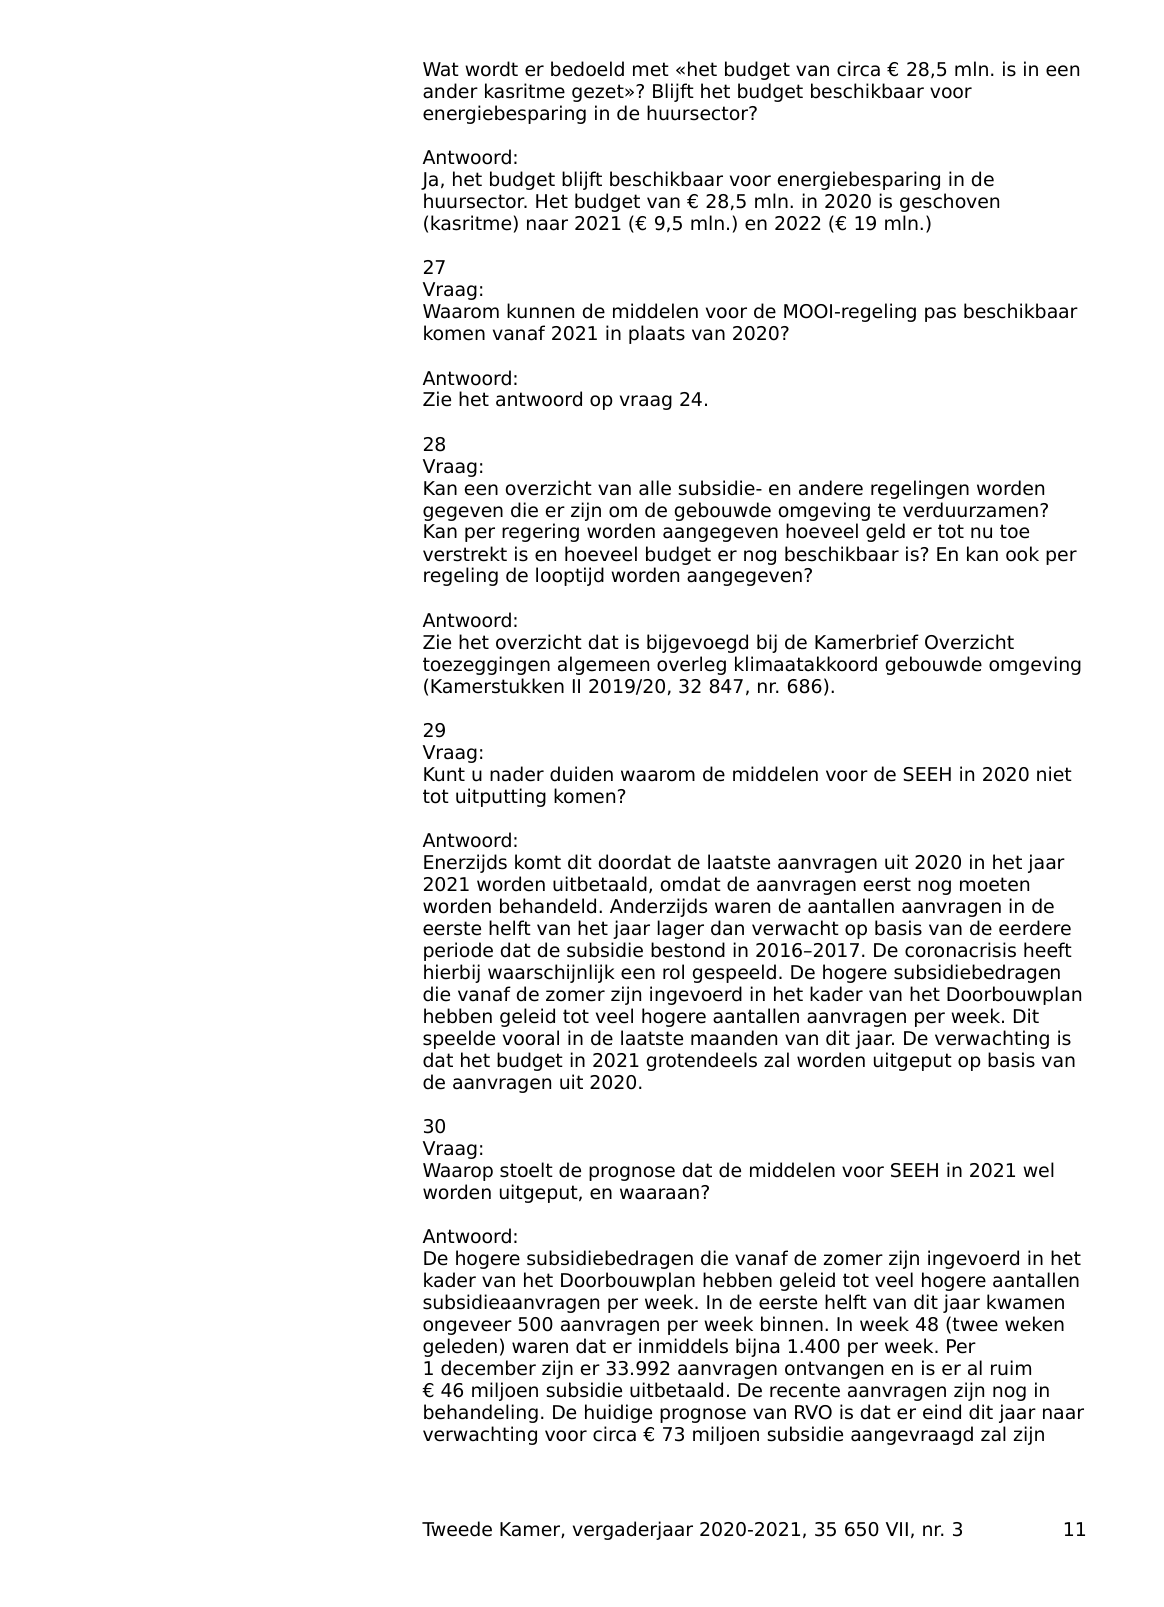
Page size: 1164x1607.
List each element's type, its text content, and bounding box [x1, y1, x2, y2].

text Antwoord: [422, 830, 1087, 852]
text 30 [422, 1116, 1087, 1138]
text De hogere subsidiebedragen die vanaf de zomer zijn ingevoerd in het kader van het Doorbouwplan hebben geleid tot veel hogere aantallen subsidieaanvragen per week. In de eerste helft van dit jaar kwamen ongeveer 500 aanvragen per week binnen. In week 48 (twee weken geleden) waren dat er inmiddels bijna 1.400 per week. Per 1 december zijn er 33.992 aanvragen ontvangen en is er al ruim € 46 miljoen subsidie uitbetaald. De recente aanvragen zijn nog in behandeling. De huidige prognose van RVO is dat er eind dit jaar naar verwachting voor circa € 73 miljoen subsidie aangevraagd zal zijn [422, 1248, 1087, 1446]
text Waarom kunnen de middelen voor de MOOI-regeling pas beschikbaar komen vanaf 2021 in plaats van 2020? [422, 301, 1087, 345]
text Wat wordt er bedoeld met «het budget van circa € 28,5 mln. is in een ander kasritme gezet»? Blijft het budget beschikbaar voor energiebesparing in de huursector? [422, 59, 1087, 125]
text Zie het overzicht dat is bijgevoegd bij de Kamerbrief Overzicht toezeggingen algemeen overleg klimaatakkoord gebouwde omgeving (Kamerstukken II 2019/20, 32 847, nr. 686). [422, 632, 1087, 697]
text Zie het antwoord op vraag 24. [422, 389, 1087, 411]
text Ja, het budget blijft beschikbaar voor energiebesparing in de huursector. Het budget van € 28,5 mln. in 2020 is geschoven (kasritme) naar 2021 (€ 9,5 mln.) en 2022 (€ 19 mln.) [422, 169, 1087, 235]
text Vraag: [422, 1138, 1087, 1160]
text Kan een overzicht van alle subsidie- en andere regelingen worden gegeven die er zijn om de gebouwde omgeving te verduurzamen? Kan per regering worden aangegeven hoeveel geld er tot nu toe verstrekt is en hoeveel budget er nog beschikbaar is? En kan ook per regeling de looptijd worden aangegeven? [422, 477, 1087, 587]
text 27 [422, 257, 1087, 279]
text Vraag: [422, 456, 1087, 477]
text Enerzijds komt dit doordat de laatste aanvragen uit 2020 in het jaar 2021 worden uitbetaald, omdat de aanvragen eerst nog moeten worden behandeld. Anderzijds waren de aantallen aanvragen in de eerste helft van het jaar lager dan verwacht op basis van de eerdere periode dat de subsidie bestond in 2016–2017. De coronacrisis heeft hierbij waarschijnlijk een rol gespeeld. De hogere subsidiebedragen die vanaf de zomer zijn ingevoerd in het kader van het Doorbouwplan hebben geleid tot veel hogere aantallen aanvragen per week. Dit speelde vooral in de laatste maanden van dit jaar. De verwachting is dat het budget in 2021 grotendeels zal worden uitgeput op basis van de aanvragen uit 2020. [422, 852, 1087, 1093]
text 29 [422, 720, 1087, 742]
text Vraag: [422, 742, 1087, 764]
text Antwoord: [422, 147, 1087, 169]
text Vraag: [422, 279, 1087, 301]
text Antwoord: [422, 1226, 1087, 1248]
text Waarop stoelt de prognose dat de middelen voor SEEH in 2021 wel worden uitgeput, en waaraan? [422, 1160, 1087, 1204]
text Antwoord: [422, 609, 1087, 632]
text Kunt u nader duiden waarom de middelen voor de SEEH in 2020 niet tot uitputting komen? [422, 764, 1087, 808]
text Antwoord: [422, 367, 1087, 389]
text 28 [422, 433, 1087, 456]
